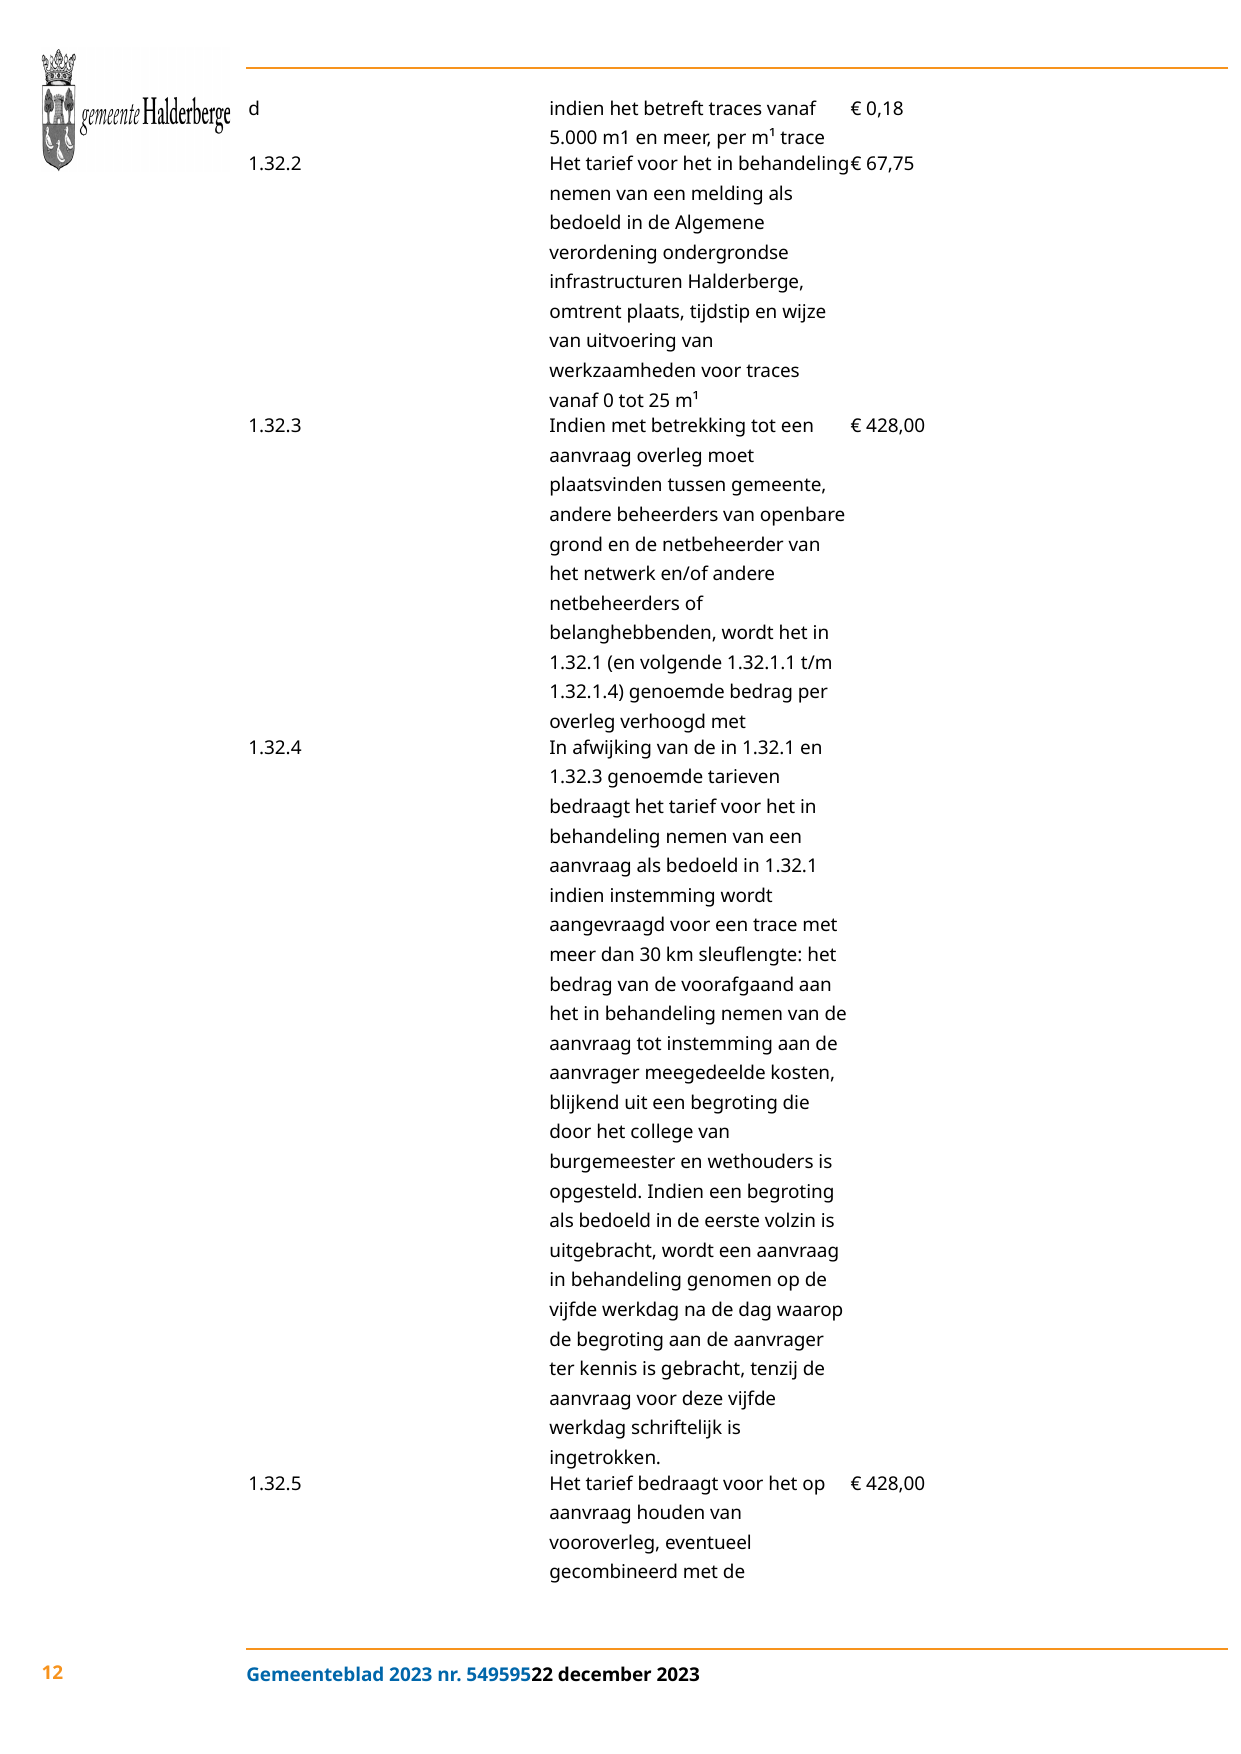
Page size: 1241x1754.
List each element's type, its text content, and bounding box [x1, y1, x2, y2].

table_cell indien het betreft traces vanaf 5.000 m1 en meer, per m¹ trace [549, 95, 850, 150]
table_cell € 67,75 [850, 150, 1152, 412]
table_cell 1.32.5 [248, 1470, 549, 1584]
table_cell Indien met betrekking tot een aanvraag overleg moet plaatsvinden tussen gemeente, andere beheerders van openbare grond en de netbeheerder van het netwerk en/of andere netbeheerders of belanghebbenden, wordt het in 1.32.1 (en volgende 1.32.1.1 t/m 1.32.1.4) genoemde bedrag per overleg verhoogd met [549, 413, 850, 734]
table_cell € 428,00 [850, 413, 1152, 734]
table_cell [850, 734, 1152, 1470]
table_cell d [248, 95, 549, 150]
table_cell 1.32.3 [248, 413, 549, 734]
table_cell 1.32.4 [248, 734, 549, 1470]
table_cell 1.32.2 [248, 150, 549, 412]
table_cell Het tarief bedraagt voor het op aanvraag houden van vooroverleg, eventueel gecombineerd met de [549, 1470, 850, 1584]
table_cell Het tarief voor het in behandeling nemen van een melding als bedoeld in de Algemene verordening ondergrondse infrastructuren Halderberge, omtrent plaats, tijdstip en wijze van uitvoering van werkzaamheden voor traces vanaf 0 tot 25 m¹ [549, 150, 850, 412]
table_cell In afwijking van de in 1.32.1 en 1.32.3 genoemde tarieven bedraagt het tarief voor het in behandeling nemen van een aanvraag als bedoeld in 1.32.1 indien instemming wordt aangevraagd voor een trace met meer dan 30 km sleuflengte: het bedrag van de voorafgaand aan het in behandeling nemen van de aanvraag tot instemming aan de aanvrager meegedeelde kosten, blijkend uit een begroting die door het college van burgemeester en wethouders is opgesteld. Indien een begroting als bedoeld in de eerste volzin is uitgebracht, wordt een aanvraag in behandeling genomen op de vijfde werkdag na de dag waarop de begroting aan de aanvrager ter kennis is gebracht, tenzij de aanvraag voor deze vijfde werkdag schriftelijk is ingetrokken. [549, 734, 850, 1470]
table_cell € 0,18 [850, 95, 1152, 150]
table_cell € 428,00 [850, 1470, 1152, 1584]
picture [41, 47, 231, 172]
